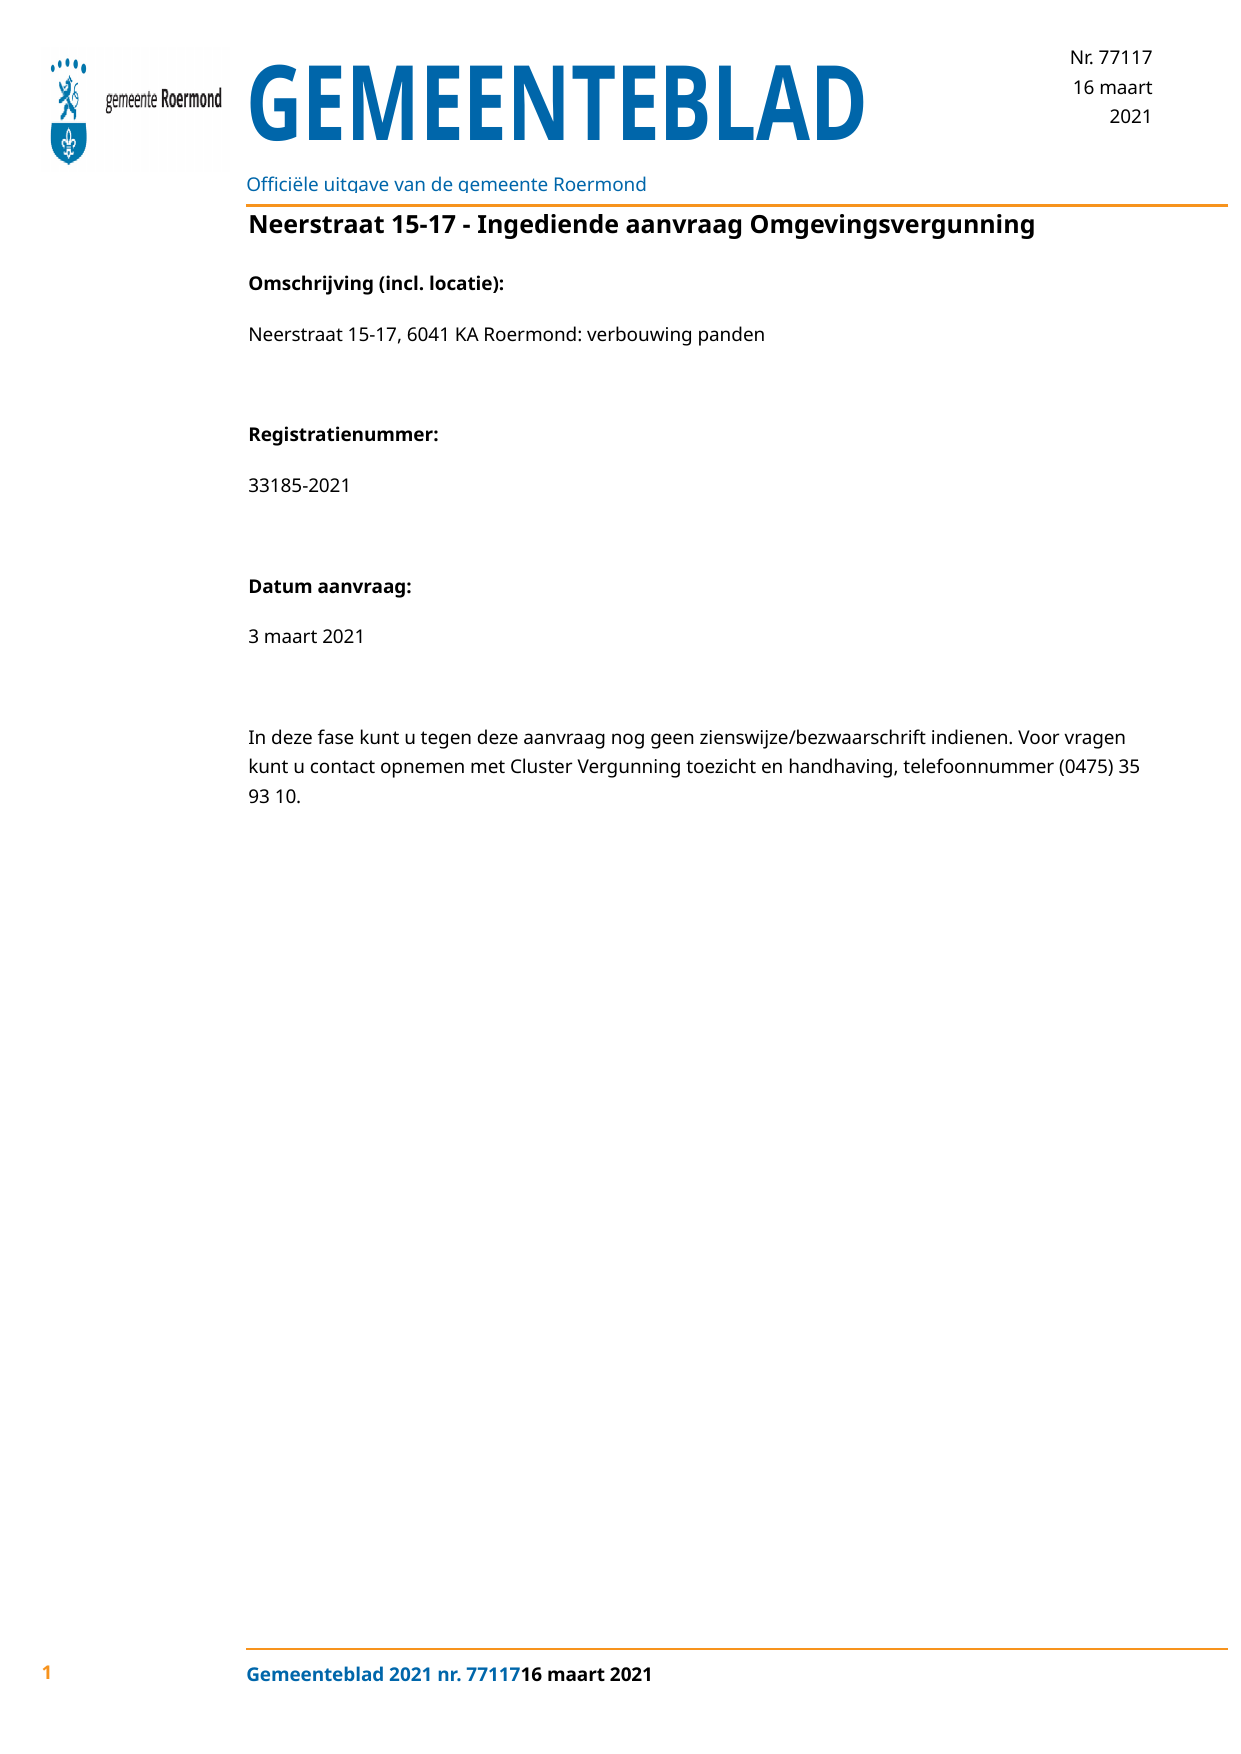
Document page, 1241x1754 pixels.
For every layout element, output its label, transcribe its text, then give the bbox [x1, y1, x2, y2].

text Neerstraat 15-17 - Ingediende aanvraag Omgevingsvergunning [248, 207, 1152, 241]
text In deze fase kunt u tegen deze aanvraag nog geen zienswijze/bezwaarschrift indienen. Voor vragen kunt u contact opnemen met Cluster Vergunning toezicht en handhaving, telefoonnummer (0475) 35 93 10. [248, 724, 1152, 809]
text Omschrijving (incl. locatie): [248, 270, 1152, 296]
text 3 maart 2021 [248, 623, 1152, 649]
text 33185-2021 [248, 472, 1152, 498]
text Datum aanvraag: [248, 573, 1152, 598]
picture [41, 47, 231, 172]
text Registratienummer: [248, 422, 1152, 447]
text Neerstraat 15-17, 6041 KA Roermond: verbouwing panden [248, 321, 1152, 346]
